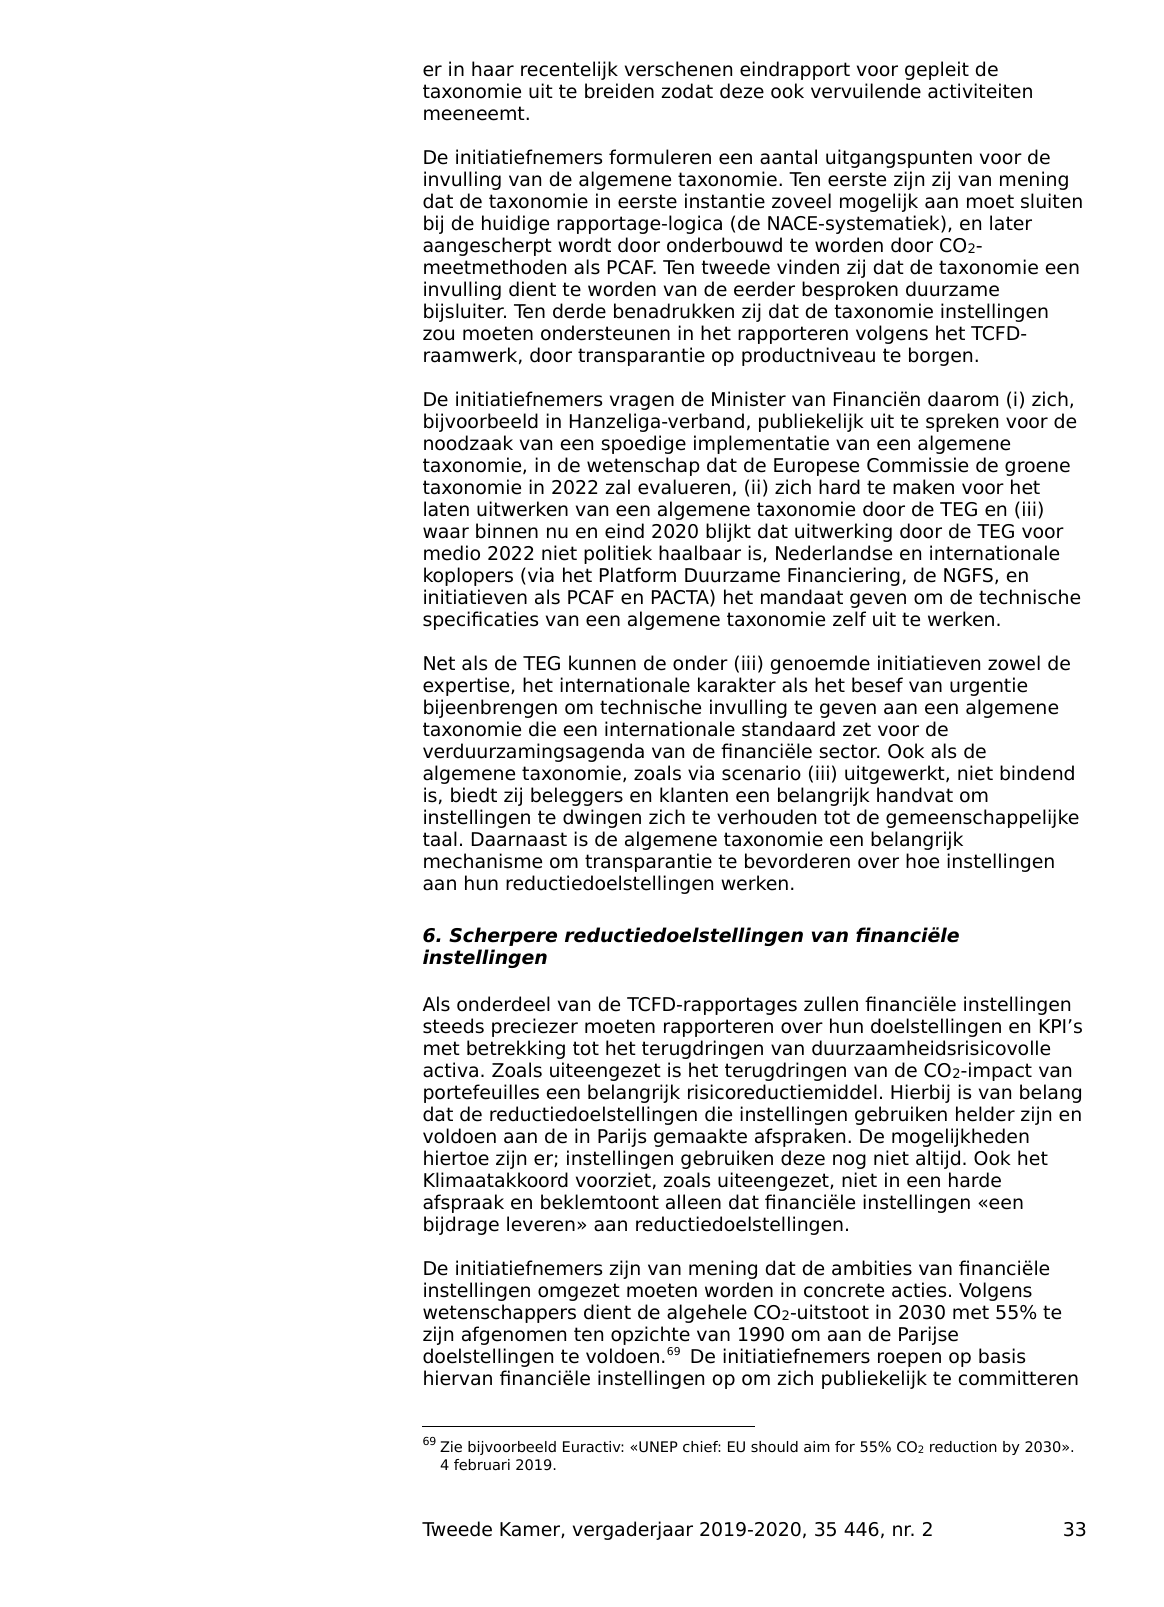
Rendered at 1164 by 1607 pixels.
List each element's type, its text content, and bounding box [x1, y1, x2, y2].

text De initiatiefnemers zijn van mening dat de ambities van financiële instellingen omgezet moeten worden in concrete acties. Volgens wetenschappers dient de algehele CO2-uitstoot in 2030 met 55% te zijn afgenomen ten opzichte van 1990 om aan de Parijse doelstellingen te voldoen. De initiatiefnemers roepen op basis hiervan financiële instellingen op om zich publiekelijk te committeren [422, 1258, 1087, 1390]
text Zie bijvoorbeeld Euractiv: «UNEP chief: EU should aim for 55% CO2 reduction by 2030». 4 februari 2019. [422, 1435, 1087, 1474]
text Net als de TEG kunnen de onder (iii) genoemde initiatieven zowel de expertise, het internationale karakter als het besef van urgentie bijeenbrengen om technische invulling te geven aan een algemene taxonomie die een internationale standaard zet voor de verduurzamingsagenda van de financiële sector. Ook als de algemene taxonomie, zoals via scenario (iii) uitgewerkt, niet bindend is, biedt zij beleggers en klanten een belangrijk handvat om instellingen te dwingen zich te verhouden tot de gemeenschappelijke taal. Daarnaast is de algemene taxonomie een belangrijk mechanisme om transparantie te bevorderen over hoe instellingen aan hun reductiedoelstellingen werken. [422, 653, 1087, 895]
text Als onderdeel van de TCFD-rapportages zullen financiële instellingen steeds preciezer moeten rapporteren over hun doelstellingen en KPI’s met betrekking tot het terugdringen van duurzaamheidsrisicovolle activa. Zoals uiteengezet is het terugdringen van de CO2-impact van portefeuilles een belangrijk risicoreductiemiddel. Hierbij is van belang dat de reductiedoelstellingen die instellingen gebruiken helder zijn en voldoen aan de in Parijs gemaakte afspraken. De mogelijkheden hiertoe zijn er; instellingen gebruiken deze nog niet altijd. Ook het Klimaatakkoord voorziet, zoals uiteengezet, niet in een harde afspraak en beklemtoont alleen dat financiële instellingen «een bijdrage leveren» aan reductiedoelstellingen. [422, 994, 1087, 1236]
text De initiatiefnemers formuleren een aantal uitgangspunten voor de invulling van de algemene taxonomie. Ten eerste zijn zij van mening dat de taxonomie in eerste instantie zoveel mogelijk aan moet sluiten bij de huidige rapportage-logica (de NACE-systematiek), en later aangescherpt wordt door onderbouwd te worden door CO2-meetmethoden als PCAF. Ten tweede vinden zij dat de taxonomie een invulling dient te worden van de eerder besproken duurzame bijsluiter. Ten derde benadrukken zij dat de taxonomie instellingen zou moeten ondersteunen in het rapporteren volgens het TCFD-raamwerk, door transparantie op productniveau te borgen. [422, 147, 1087, 367]
text er in haar recentelijk verschenen eindrapport voor gepleit de taxonomie uit te breiden zodat deze ook vervuilende activiteiten meeneemt. [422, 59, 1087, 125]
subtitle 6. Scherpere reductiedoelstellingen van financiële instellingen [422, 925, 1087, 969]
text De initiatiefnemers vragen de Minister van Financiën daarom (i) zich, bijvoorbeeld in Hanzeliga-verband, publiekelijk uit te spreken voor de noodzaak van een spoedige implementatie van een algemene taxonomie, in de wetenschap dat de Europese Commissie de groene taxonomie in 2022 zal evalueren, (ii) zich hard te maken voor het laten uitwerken van een algemene taxonomie door de TEG en (iii) waar binnen nu en eind 2020 blijkt dat uitwerking door de TEG voor medio 2022 niet politiek haalbaar is, Nederlandse en internationale koplopers (via het Platform Duurzame Financiering, de NGFS, en initiatieven als PCAF en PACTA) het mandaat geven om de technische specificaties van een algemene taxonomie zelf uit te werken. [422, 389, 1087, 631]
